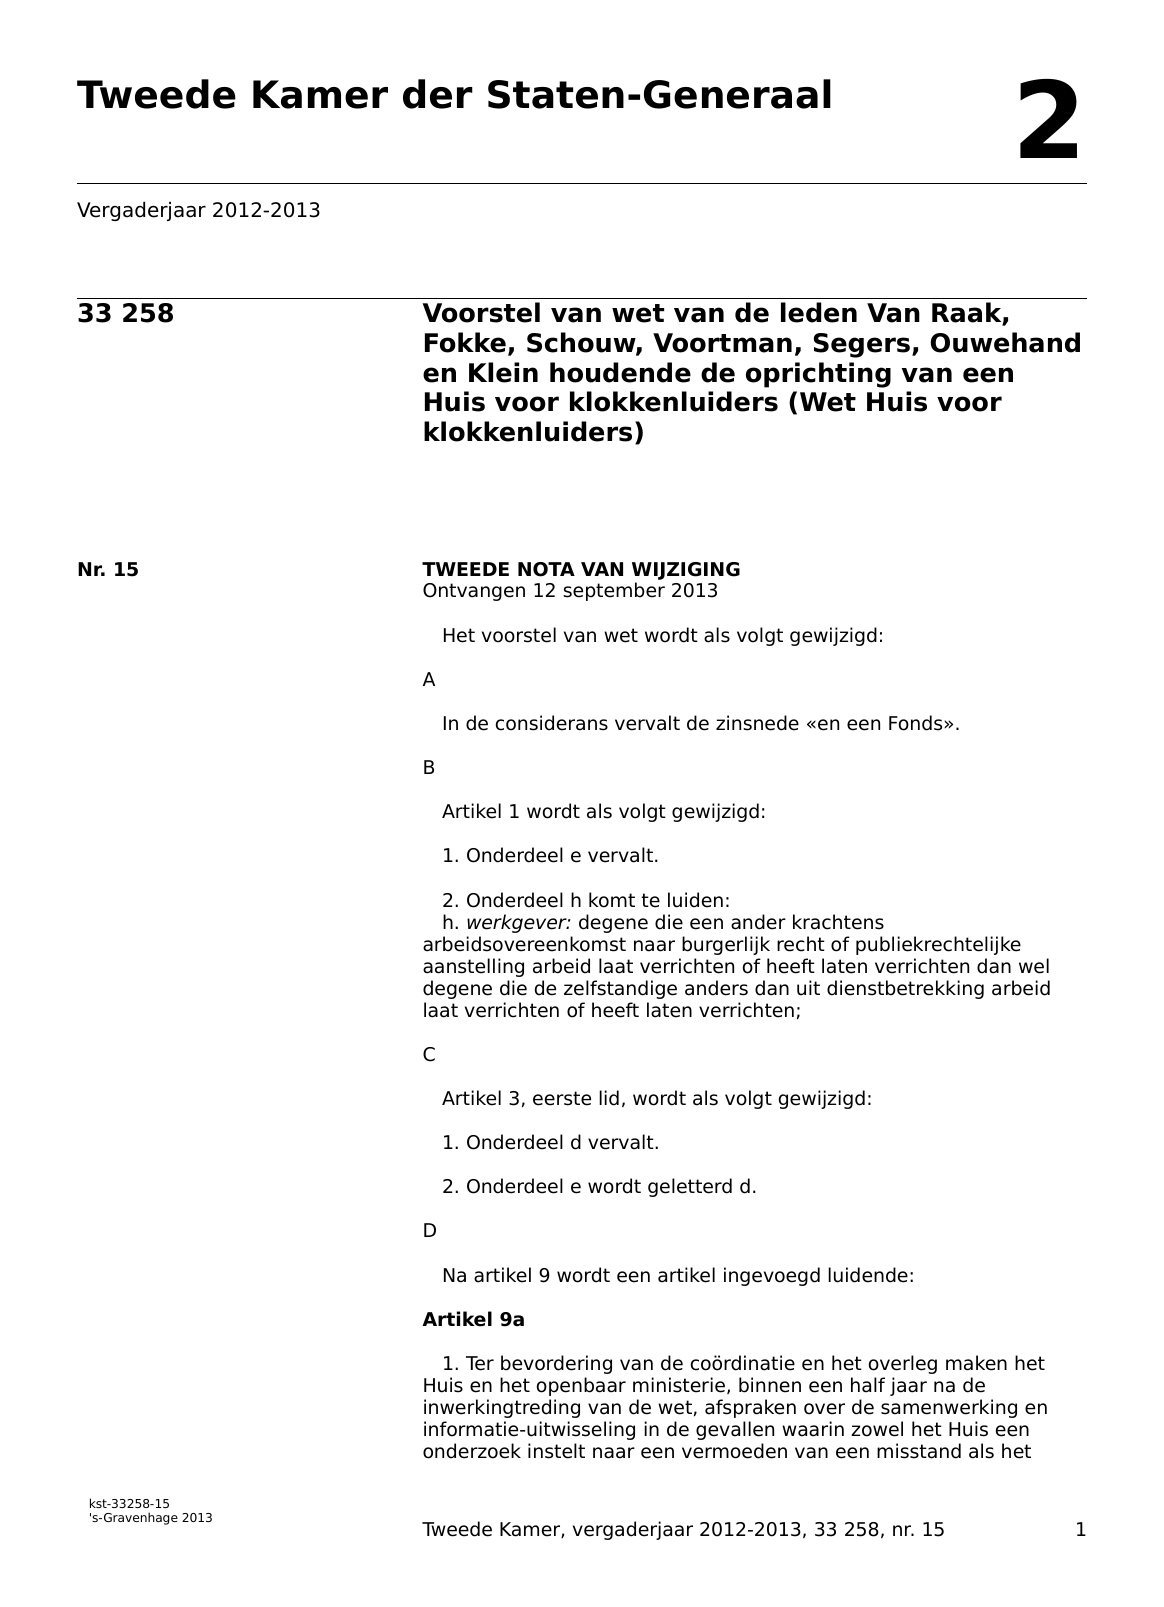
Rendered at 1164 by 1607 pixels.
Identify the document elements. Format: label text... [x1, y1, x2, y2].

text Ontvangen 12 september 2013 [422, 580, 1087, 602]
table_header 2 [886, 59, 1087, 183]
text 2. Onderdeel h komt te luiden: [422, 889, 1087, 912]
subtitle Nr. 15 TWEEDE NOTA VAN WIJZIGING [77, 558, 1087, 580]
text Het voorstel van wet wordt als volgt gewijzigd: [422, 624, 1087, 647]
subtitle 33 258 Voorstel van wet van de leden Van Raak, Fokke, Schouw, Voortman, Segers, Ouwehand en Klein houdende de oprichting van een Huis voor klokkenluiders (Wet Huis voor klokkenluiders) [77, 299, 1087, 447]
subtitle C [422, 1044, 1087, 1066]
table_header Tweede Kamer der Staten-Generaal [77, 59, 886, 183]
text Na artikel 9 wordt een artikel ingevoegd luidende: [422, 1264, 1087, 1286]
subtitle D [422, 1220, 1087, 1242]
subtitle B [422, 757, 1087, 779]
text 's-Gravenhage 2013 [88, 1511, 323, 1525]
text kst-33258-15 [88, 1497, 323, 1511]
text h. werkgever: degene die een ander krachtens arbeidsovereenkomst naar burgerlijk recht of publiekrechtelijke aanstelling arbeid laat verrichten of heeft laten verrichten dan wel degene die de zelfstandige anders dan uit dienstbetrekking arbeid laat verrichten of heeft laten verrichten; [422, 912, 1087, 1021]
subtitle Artikel 9a [422, 1309, 1087, 1331]
text Artikel 3, eerste lid, wordt als volgt gewijzigd: [422, 1088, 1087, 1110]
text 1. Onderdeel d vervalt. [422, 1132, 1087, 1154]
table_cell Vergaderjaar 2012-2013 [77, 184, 1087, 298]
text 2. Onderdeel e wordt geletterd d. [422, 1176, 1087, 1198]
subtitle A [422, 669, 1087, 691]
text 1. Onderdeel e vervalt. [422, 845, 1087, 867]
text In de considerans vervalt de zinsnede «en een Fonds». [422, 713, 1087, 735]
text 1. Ter bevordering van de coördinatie en het overleg maken het Huis en het openbaar ministerie, binnen een half jaar na de inwerkingtreding van de wet, afspraken over de samenwerking en informatie-uitwisseling in de gevallen waarin zowel het Huis een onderzoek instelt naar een vermoeden van een misstand als het [422, 1353, 1087, 1463]
text Artikel 1 wordt als volgt gewijzigd: [422, 801, 1087, 823]
